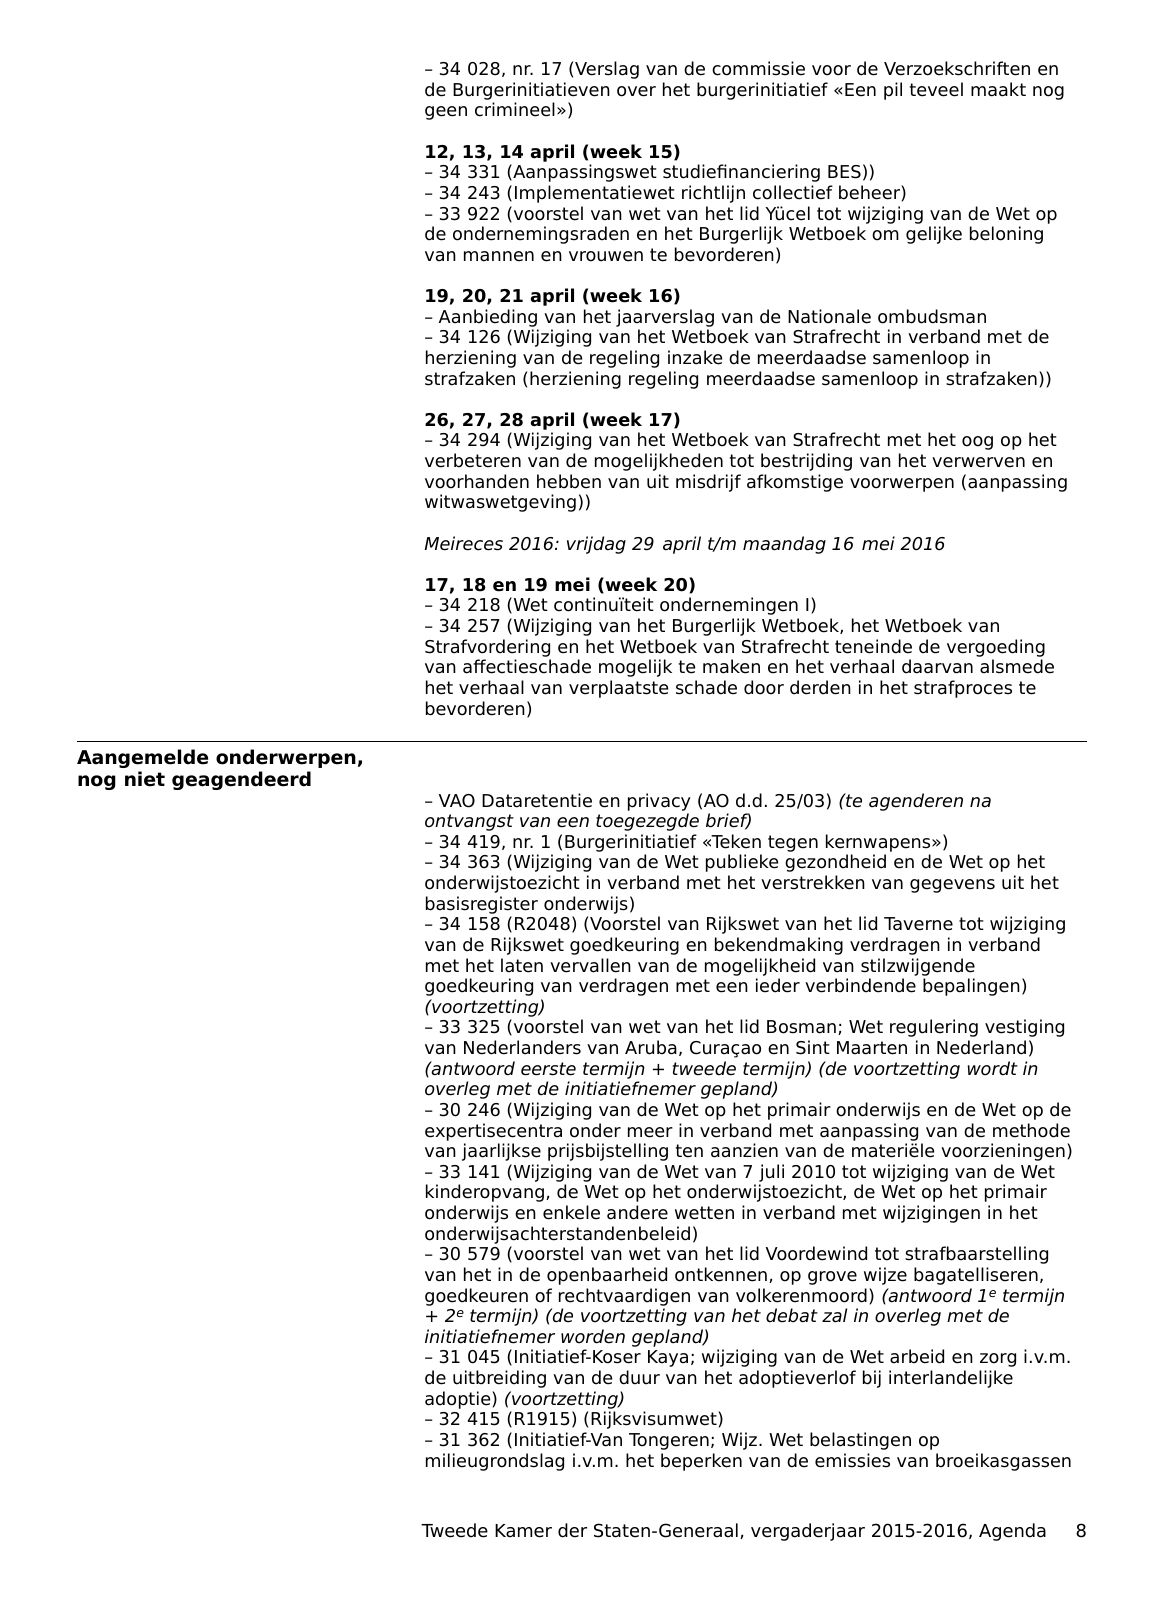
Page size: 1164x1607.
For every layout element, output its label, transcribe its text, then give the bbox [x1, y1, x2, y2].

table_header Aangemelde onderwerpen, nog niet geagendeerd [77, 742, 401, 791]
table_cell [401, 1409, 418, 1430]
table_cell – 31 045 (Initiatief-Koser Kaya; wijziging van de Wet arbeid en zorg i.v.m. de uitbreiding van de duur van het adoptieverlof bij interlandelijke adoptie) (voortzetting) [418, 1348, 1087, 1409]
table_cell [418, 554, 1087, 575]
table_cell [401, 534, 418, 554]
table_cell [77, 554, 401, 575]
table_cell [401, 595, 418, 616]
table_cell [77, 534, 401, 554]
table_cell [77, 1100, 401, 1162]
table_cell [77, 183, 401, 203]
table_cell [401, 1162, 418, 1244]
table_cell – 32 415 (R1915) (Rijksvisumwet) [418, 1409, 1087, 1430]
table_cell [401, 1244, 418, 1347]
table_cell [77, 327, 401, 389]
table_cell [77, 204, 401, 265]
table_cell [401, 832, 418, 852]
table_cell 19, 20, 21 april (week 16) [418, 286, 1087, 307]
table_cell – 30 579 (voorstel van wet van het lid Voordewind tot strafbaarstelling van het in de openbaarheid ontkennen, op grove wijze bagatelliseren, goedkeuren of rechtvaardigen van volkerenmoord) (antwoord 1e termijn + 2e termijn) (de voortzetting van het debat zal in overleg met de initiatiefnemer worden gepland) [418, 1244, 1087, 1347]
table_cell [401, 914, 418, 1017]
table_cell [77, 791, 401, 832]
table_cell [401, 183, 418, 203]
table_cell [401, 554, 418, 575]
table_header [401, 742, 418, 791]
table_cell [418, 513, 1087, 533]
table_cell – 30 246 (Wijziging van de Wet op het primair onderwijs en de Wet op de expertisecentra onder meer in verband met aanpassing van de methode van jaarlijkse prijsbijstelling ten aanzien van de materiële voorzieningen) [418, 1100, 1087, 1162]
table_cell [401, 1100, 418, 1162]
table_cell – 34 126 (Wijziging van het Wetboek van Strafrecht in verband met de herziening van de regeling inzake de meerdaadse samenloop in strafzaken (herziening regeling meerdaadse samenloop in strafzaken)) [418, 327, 1087, 389]
table_cell [401, 286, 418, 307]
table_cell 17, 18 en 19 mei (week 20) [418, 575, 1087, 595]
table_cell [77, 595, 401, 616]
table_cell – 34 028, nr. 17 (Verslag van de commissie voor de Verzoekschriften en de Burgerinitiatieven over het burgerinitiatief «Een pil teveel maakt nog geen crimineel») [418, 59, 1087, 121]
table_cell [77, 1409, 401, 1430]
table_cell [77, 121, 401, 142]
table_cell – 34 158 (R2048) (Voorstel van Rijkswet van het lid Taverne tot wijziging van de Rijkswet goedkeuring en bekendmaking verdragen in verband met het laten vervallen van de mogelijkheid van stilzwijgende goedkeuring van verdragen met een ieder verbindende bepalingen) (voortzetting) [418, 914, 1087, 1017]
table_cell [401, 616, 418, 719]
table_cell [401, 1018, 418, 1100]
table_cell [77, 575, 401, 595]
table_cell [401, 791, 418, 832]
table_cell [77, 307, 401, 327]
table_cell – 34 243 (Implementatiewet richtlijn collectief beheer) [418, 183, 1087, 203]
table_header [418, 742, 1087, 791]
table_cell [401, 410, 418, 430]
table_cell – 33 922 (voorstel van wet van het lid Yücel tot wijziging van de Wet op de ondernemingsraden en het Burgerlijk Wetboek om gelijke beloning van mannen en vrouwen te bevorderen) [418, 204, 1087, 265]
table_cell [77, 410, 401, 430]
table_cell [77, 162, 401, 183]
table_cell [77, 1162, 401, 1244]
table_cell [77, 59, 401, 121]
table_cell [401, 1430, 418, 1471]
table_cell [77, 265, 401, 286]
table_cell [401, 59, 418, 121]
table_cell – 34 218 (Wet continuïteit ondernemingen I) [418, 595, 1087, 616]
table_cell Meireces 2016: vrijdag 29 april t/m maandag 16 mei 2016 [418, 534, 1087, 554]
table_cell [77, 1244, 401, 1347]
table_cell [401, 162, 418, 183]
table_cell [401, 575, 418, 595]
table_cell – 34 257 (Wijziging van het Burgerlijk Wetboek, het Wetboek van Strafvordering en het Wetboek van Strafrecht teneinde de vergoeding van affectieschade mogelijk te maken en het verhaal daarvan alsmede het verhaal van verplaatste schade door derden in het strafproces te bevorderen) [418, 616, 1087, 719]
table_cell [77, 832, 401, 852]
table_cell [77, 616, 401, 719]
table_cell 26, 27, 28 april (week 17) [418, 410, 1087, 430]
table_cell [77, 286, 401, 307]
table_cell [401, 853, 418, 914]
table_cell [401, 327, 418, 389]
table_cell [401, 513, 418, 533]
table_cell [401, 204, 418, 265]
table_cell [401, 121, 418, 142]
table_cell [77, 142, 401, 162]
table_cell [401, 307, 418, 327]
table_cell [77, 853, 401, 914]
table_cell [77, 914, 401, 1017]
table_cell [418, 121, 1087, 142]
table_cell – 33 325 (voorstel van wet van het lid Bosman; Wet regulering vestiging van Nederlanders van Aruba, Curaçao en Sint Maarten in Nederland) (antwoord eerste termijn + tweede termijn) (de voortzetting wordt in overleg met de initiatiefnemer gepland) [418, 1018, 1087, 1100]
table_cell [77, 389, 401, 410]
table_cell [401, 389, 418, 410]
table_cell [77, 1430, 401, 1471]
table_cell – 34 419, nr. 1 (Burgerinitiatief «Teken tegen kernwapens») [418, 832, 1087, 852]
table_cell – 34 294 (Wijziging van het Wetboek van Strafrecht met het oog op het verbeteren van de mogelijkheden tot bestrijding van het verwerven en voorhanden hebben van uit misdrijf afkomstige voorwerpen (aanpassing witwaswetgeving)) [418, 430, 1087, 513]
table_cell [77, 1018, 401, 1100]
table_cell [418, 389, 1087, 410]
table_cell [401, 265, 418, 286]
table_cell – 31 362 (Initiatief-Van Tongeren; Wijz. Wet belastingen op milieugrondslag i.v.m. het beperken van de emissies van broeikasgassen [418, 1430, 1087, 1471]
table_cell [401, 142, 418, 162]
table_cell 12, 13, 14 april (week 15) [418, 142, 1087, 162]
table_cell – 34 331 (Aanpassingswet studiefinanciering BES)) [418, 162, 1087, 183]
table_cell [401, 430, 418, 513]
table_cell [401, 1348, 418, 1409]
table_cell [77, 513, 401, 533]
table_cell [77, 430, 401, 513]
table_cell – Aanbieding van het jaarverslag van de Nationale ombudsman [418, 307, 1087, 327]
table_cell – 33 141 (Wijziging van de Wet van 7 juli 2010 tot wijziging van de Wet kinderopvang, de Wet op het onderwijstoezicht, de Wet op het primair onderwijs en enkele andere wetten in verband met wijzigingen in het onderwijsachterstandenbeleid) [418, 1162, 1087, 1244]
table_cell – VAO Dataretentie en privacy (AO d.d. 25/03) (te agenderen na ontvangst van een toegezegde brief) [418, 791, 1087, 832]
table_cell – 34 363 (Wijziging van de Wet publieke gezondheid en de Wet op het onderwijstoezicht in verband met het verstrekken van gegevens uit het basisregister onderwijs) [418, 853, 1087, 914]
table_cell [77, 1348, 401, 1409]
table_cell [418, 265, 1087, 286]
